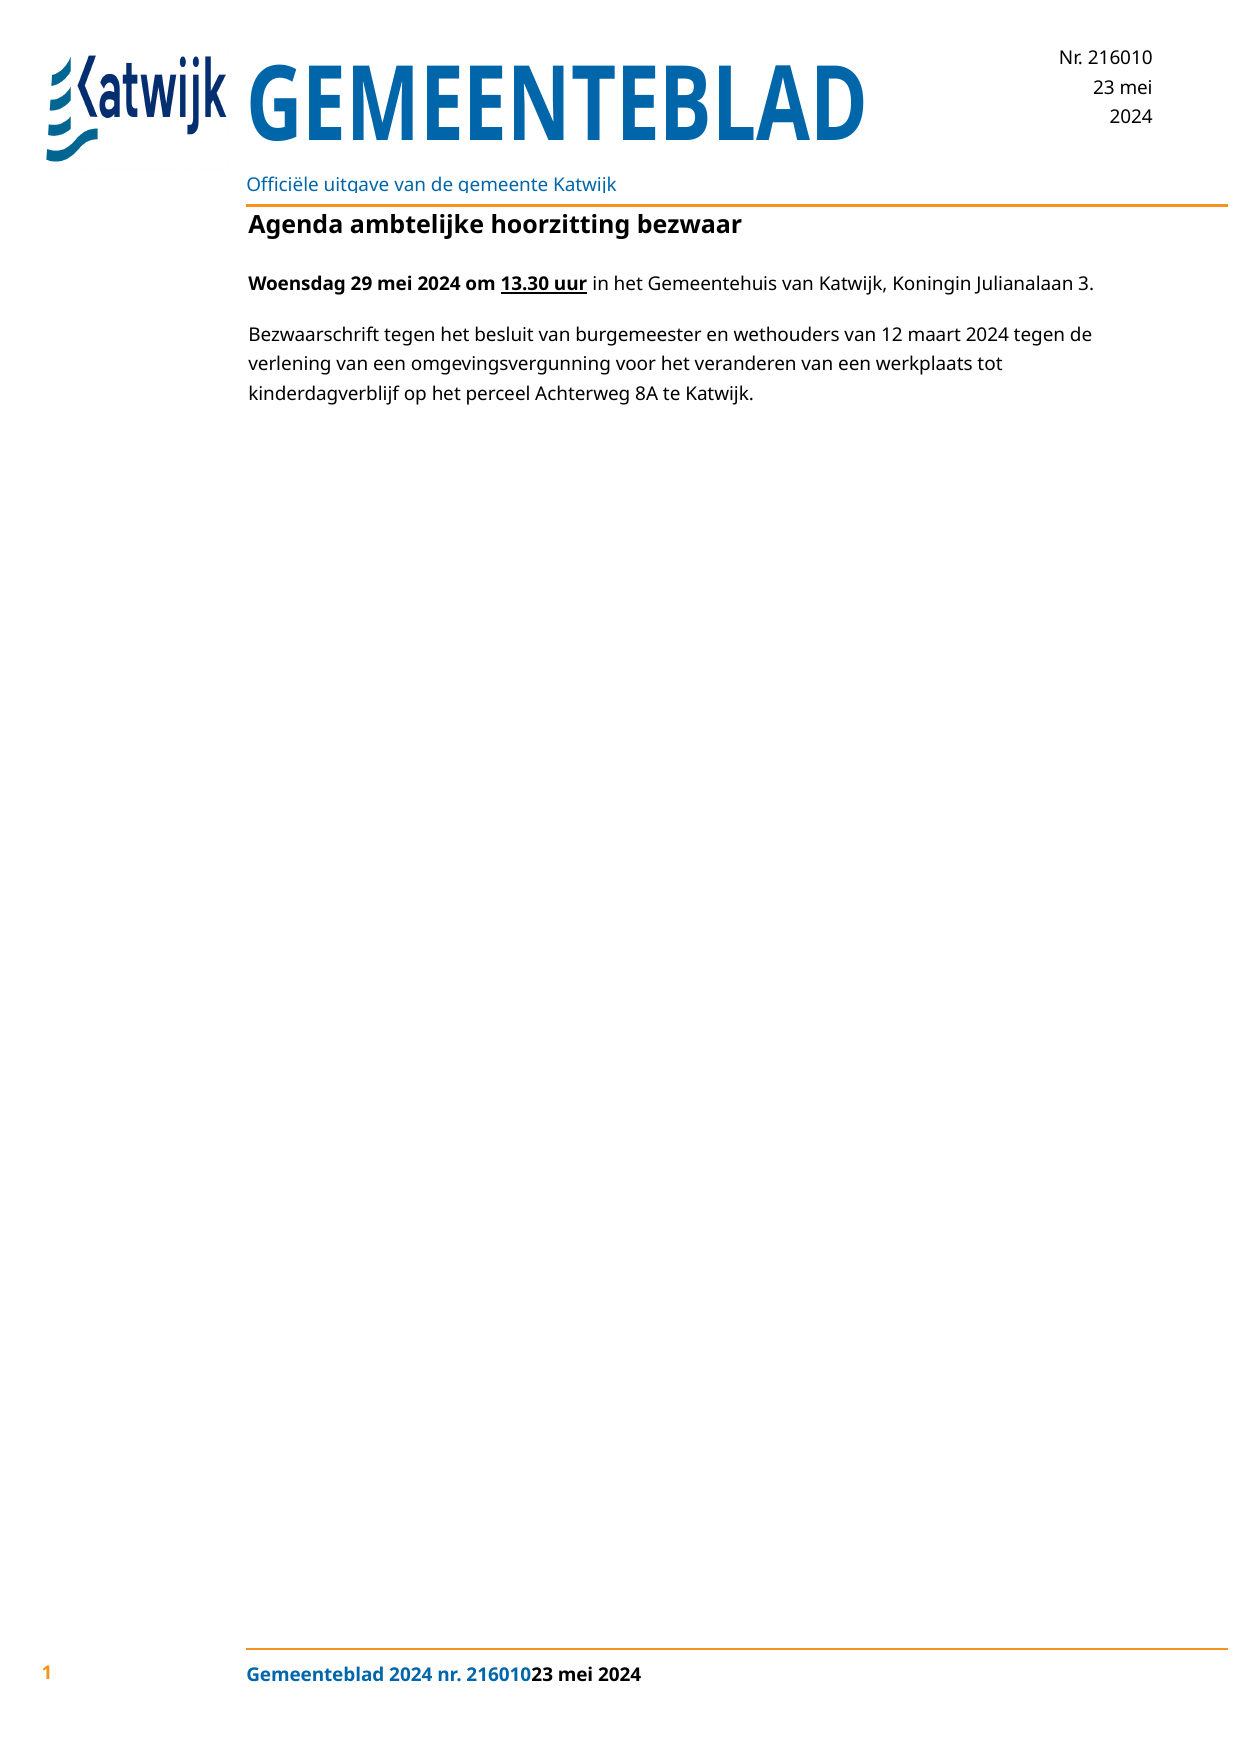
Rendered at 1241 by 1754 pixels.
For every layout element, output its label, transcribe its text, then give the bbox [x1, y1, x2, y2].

text Bezwaarschrift tegen het besluit van burgemeester en wethouders van 12 maart 2024 tegen de verlening van een omgevingsvergunning voor het veranderen van een werkplaats tot kinderdagverblijf op het perceel Achterweg 8A te Katwijk. [248, 321, 1152, 406]
text Woensdag 29 mei 2024 om 13.30 uur in het Gemeentehuis van Katwijk, Koningin Julianalaan 3. [248, 270, 1152, 296]
picture [41, 47, 231, 172]
text Agenda ambtelijke hoorzitting bezwaar [248, 207, 1152, 241]
